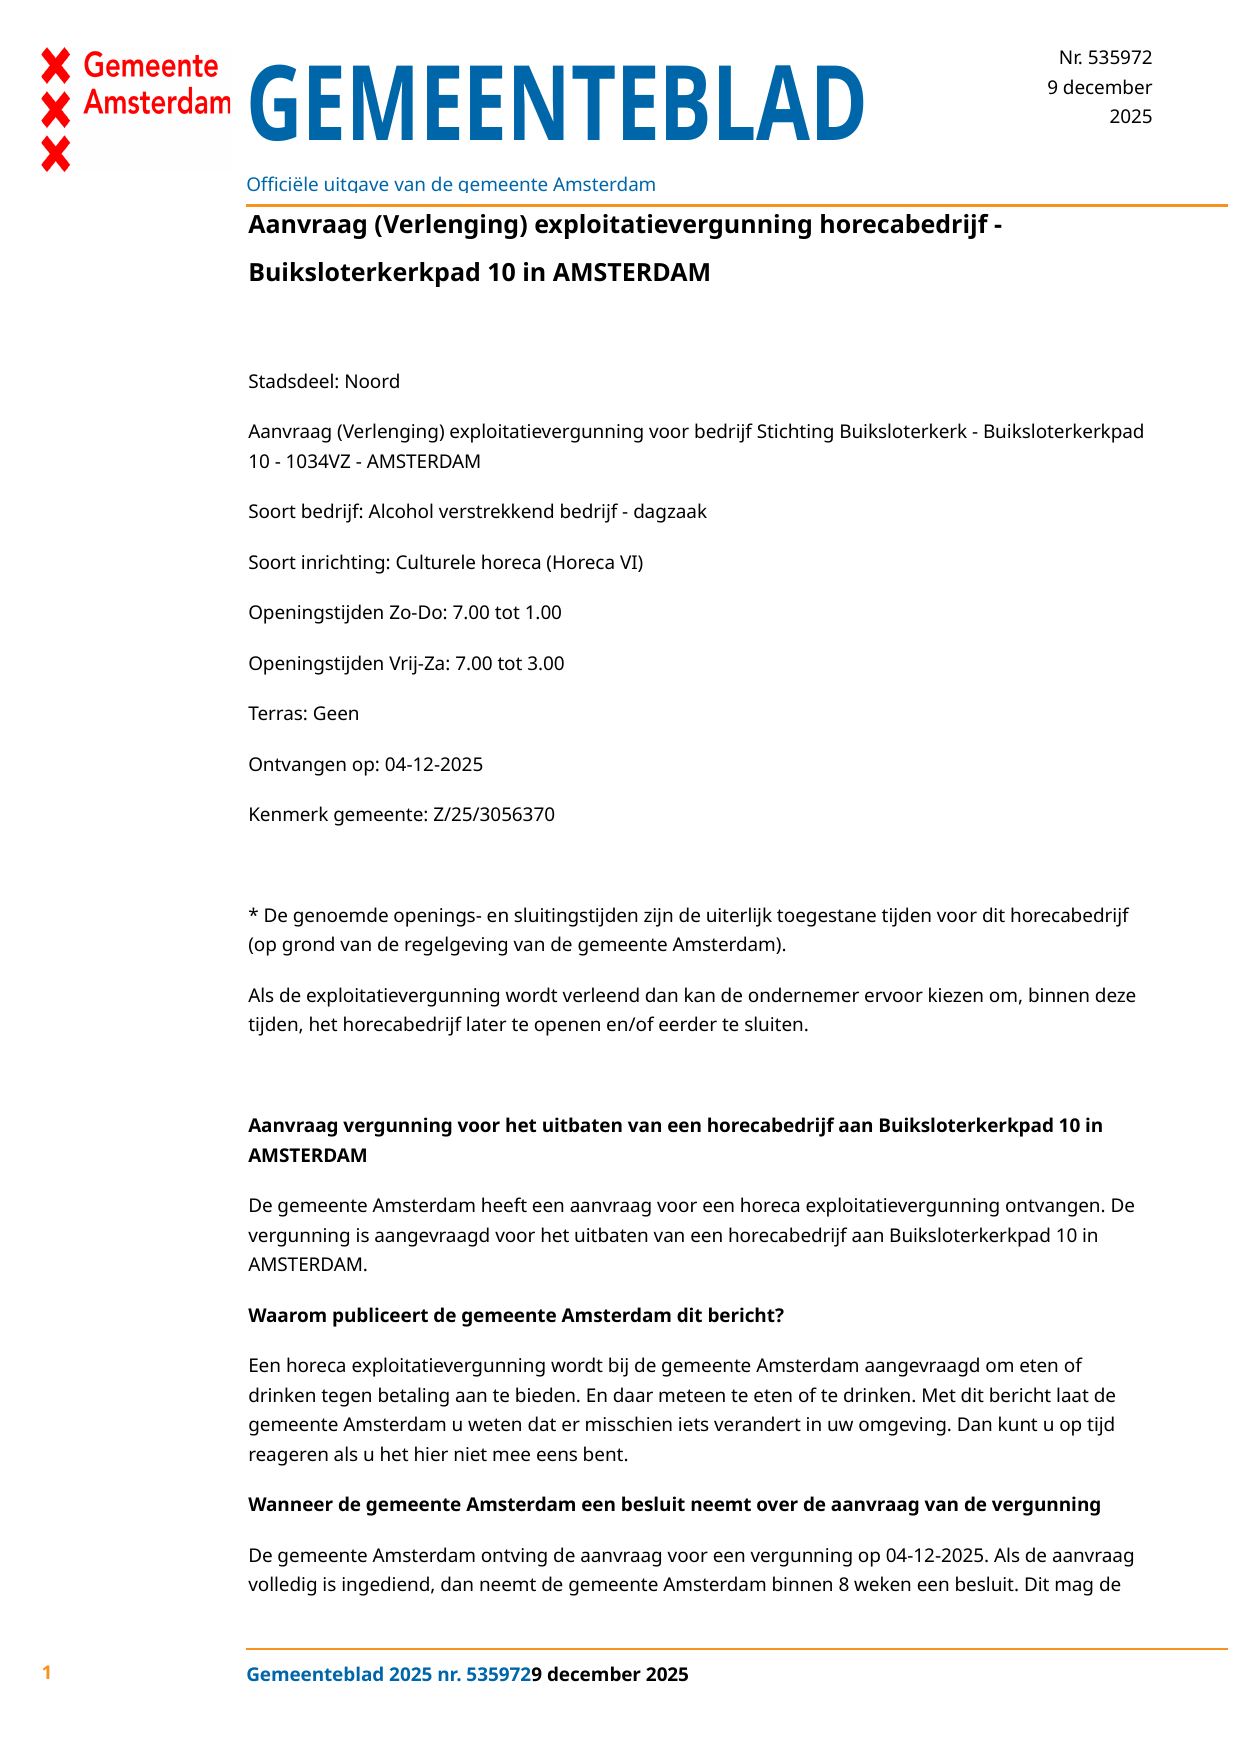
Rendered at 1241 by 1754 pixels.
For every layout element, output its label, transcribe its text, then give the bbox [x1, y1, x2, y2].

text Ontvangen op: 04-12-2025 [248, 751, 1152, 777]
text Stadsdeel: Noord [248, 368, 1152, 394]
text Openingstijden Zo-Do: 7.00 tot 1.00 [248, 599, 1152, 625]
text Waarom publiceert de gemeente Amsterdam dit bericht? [248, 1302, 1152, 1328]
text Wanneer de gemeente Amsterdam een besluit neemt over de aanvraag van de vergunning [248, 1492, 1152, 1517]
text Soort inrichting: Culturele horeca (Horeca VI) [248, 549, 1152, 575]
text Aanvraag (Verlenging) exploitatievergunning horecabedrijf - Buiksloterkerkpad 10 in AMSTERDAM [248, 207, 1152, 288]
text Aanvraag (Verlenging) exploitatievergunning voor bedrijf Stichting Buiksloterkerk - Buiksloterkerkpad 10 - 1034VZ - AMSTERDAM [248, 419, 1152, 474]
text Openingstijden Vrij-Za: 7.00 tot 3.00 [248, 650, 1152, 676]
text De gemeente Amsterdam heeft een aanvraag voor een horeca exploitatievergunning ontvangen. De vergunning is aangevraagd voor het uitbaten van een horecabedrijf aan Buiksloterkerkpad 10 in AMSTERDAM. [248, 1192, 1152, 1277]
text Terras: Geen [248, 700, 1152, 726]
text Als de exploitatievergunning wordt verleend dan kan de ondernemer ervoor kiezen om, binnen deze tijden, het horecabedrijf later te openen en/of eerder te sluiten. [248, 982, 1152, 1037]
text * De genoemde openings- en sluitingstijden zijn de uiterlijk toegestane tijden voor dit horecabedrijf (op grond van de regelgeving van de gemeente Amsterdam). [248, 902, 1152, 957]
text De gemeente Amsterdam ontving de aanvraag voor een vergunning op 04-12-2025. Als de aanvraag volledig is ingediend, dan neemt de gemeente Amsterdam binnen 8 weken een besluit. Dit mag de [248, 1542, 1152, 1597]
text Een horeca exploitatievergunning wordt bij de gemeente Amsterdam aangevraagd om eten of drinken tegen betaling aan te bieden. En daar meteen te eten of te drinken. Met dit bericht laat de gemeente Amsterdam u weten dat er misschien iets verandert in uw omgeving. Dan kunt u op tijd reageren als u het hier niet mee eens bent. [248, 1352, 1152, 1467]
picture [41, 47, 231, 172]
text Kenmerk gemeente: Z/25/3056370 [248, 801, 1152, 827]
text Soort bedrijf: Alcohol verstrekkend bedrijf - dagzaak [248, 499, 1152, 524]
text Aanvraag vergunning voor het uitbaten van een horecabedrijf aan Buiksloterkerkpad 10 in AMSTERDAM [248, 1112, 1152, 1168]
